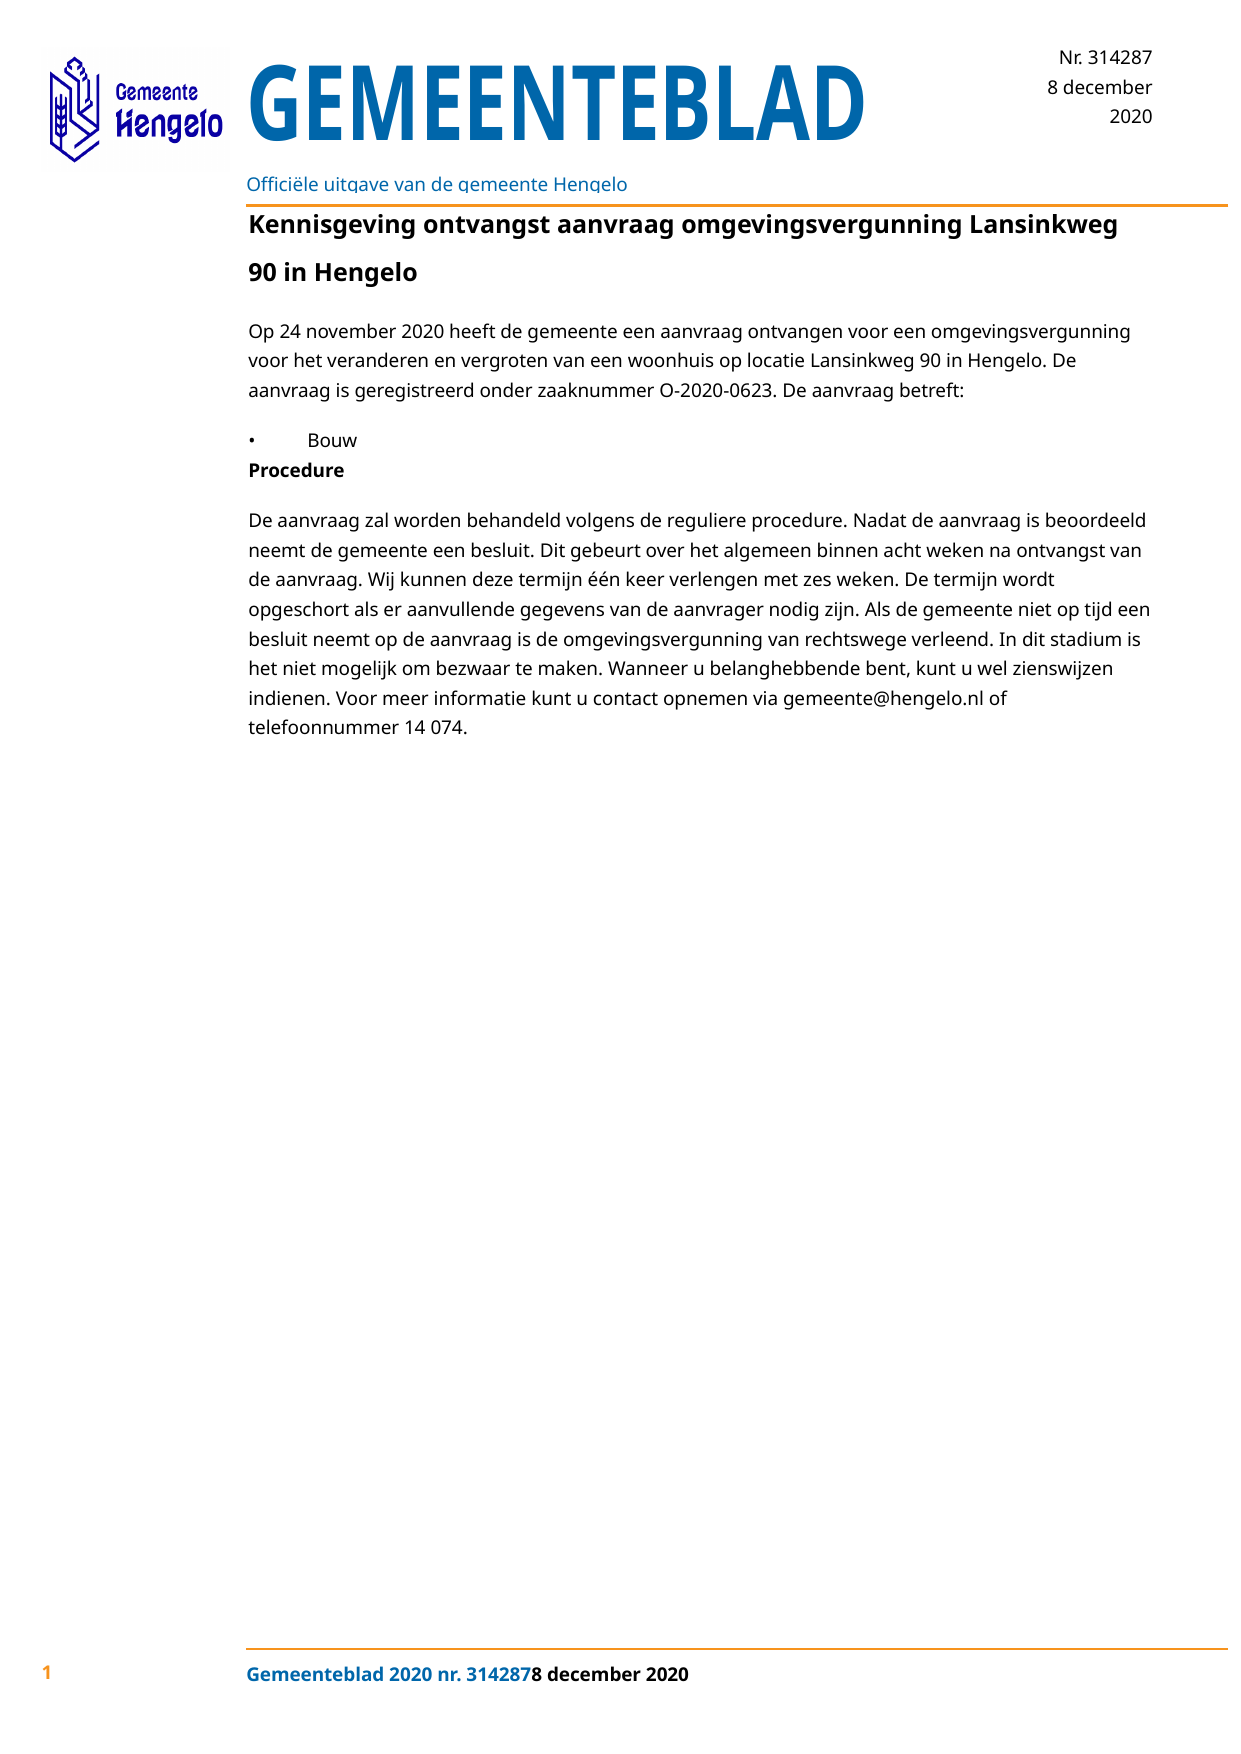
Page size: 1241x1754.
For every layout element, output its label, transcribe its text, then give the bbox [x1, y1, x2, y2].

text Kennisgeving ontvangst aanvraag omgevingsvergunning Lansinkweg 90 in Hengelo [248, 207, 1152, 288]
text Op 24 november 2020 heeft de gemeente een aanvraag ontvangen voor een omgevingsvergunning voor het veranderen en vergroten van een woonhuis op locatie Lansinkweg 90 in Hengelo. De aanvraag is geregistreerd onder zaaknummer O-2020-0623. De aanvraag betreft: [248, 318, 1152, 403]
text De aanvraag zal worden behandeld volgens de reguliere procedure. Nadat de aanvraag is beoordeeld neemt de gemeente een besluit. Dit gebeurt over het algemeen binnen acht weken na ontvangst van de aanvraag. Wij kunnen deze termijn één keer verlengen met zes weken. De termijn wordt opgeschort als er aanvullende gegevens van de aanvrager nodig zijn. Als de gemeente niet op tijd een besluit neemt op de aanvraag is de omgevingsvergunning van rechtswege verleend. In dit stadium is het niet mogelijk om bezwaar te maken. Wanneer u belanghebbende bent, kunt u wel zienswijzen indienen. Voor meer informatie kunt u contact opnemen via gemeente@hengelo.nl of telefoonnummer 14 074. [248, 507, 1152, 740]
list Bouw [248, 427, 1152, 453]
picture [41, 47, 231, 172]
text Procedure [248, 457, 1152, 483]
